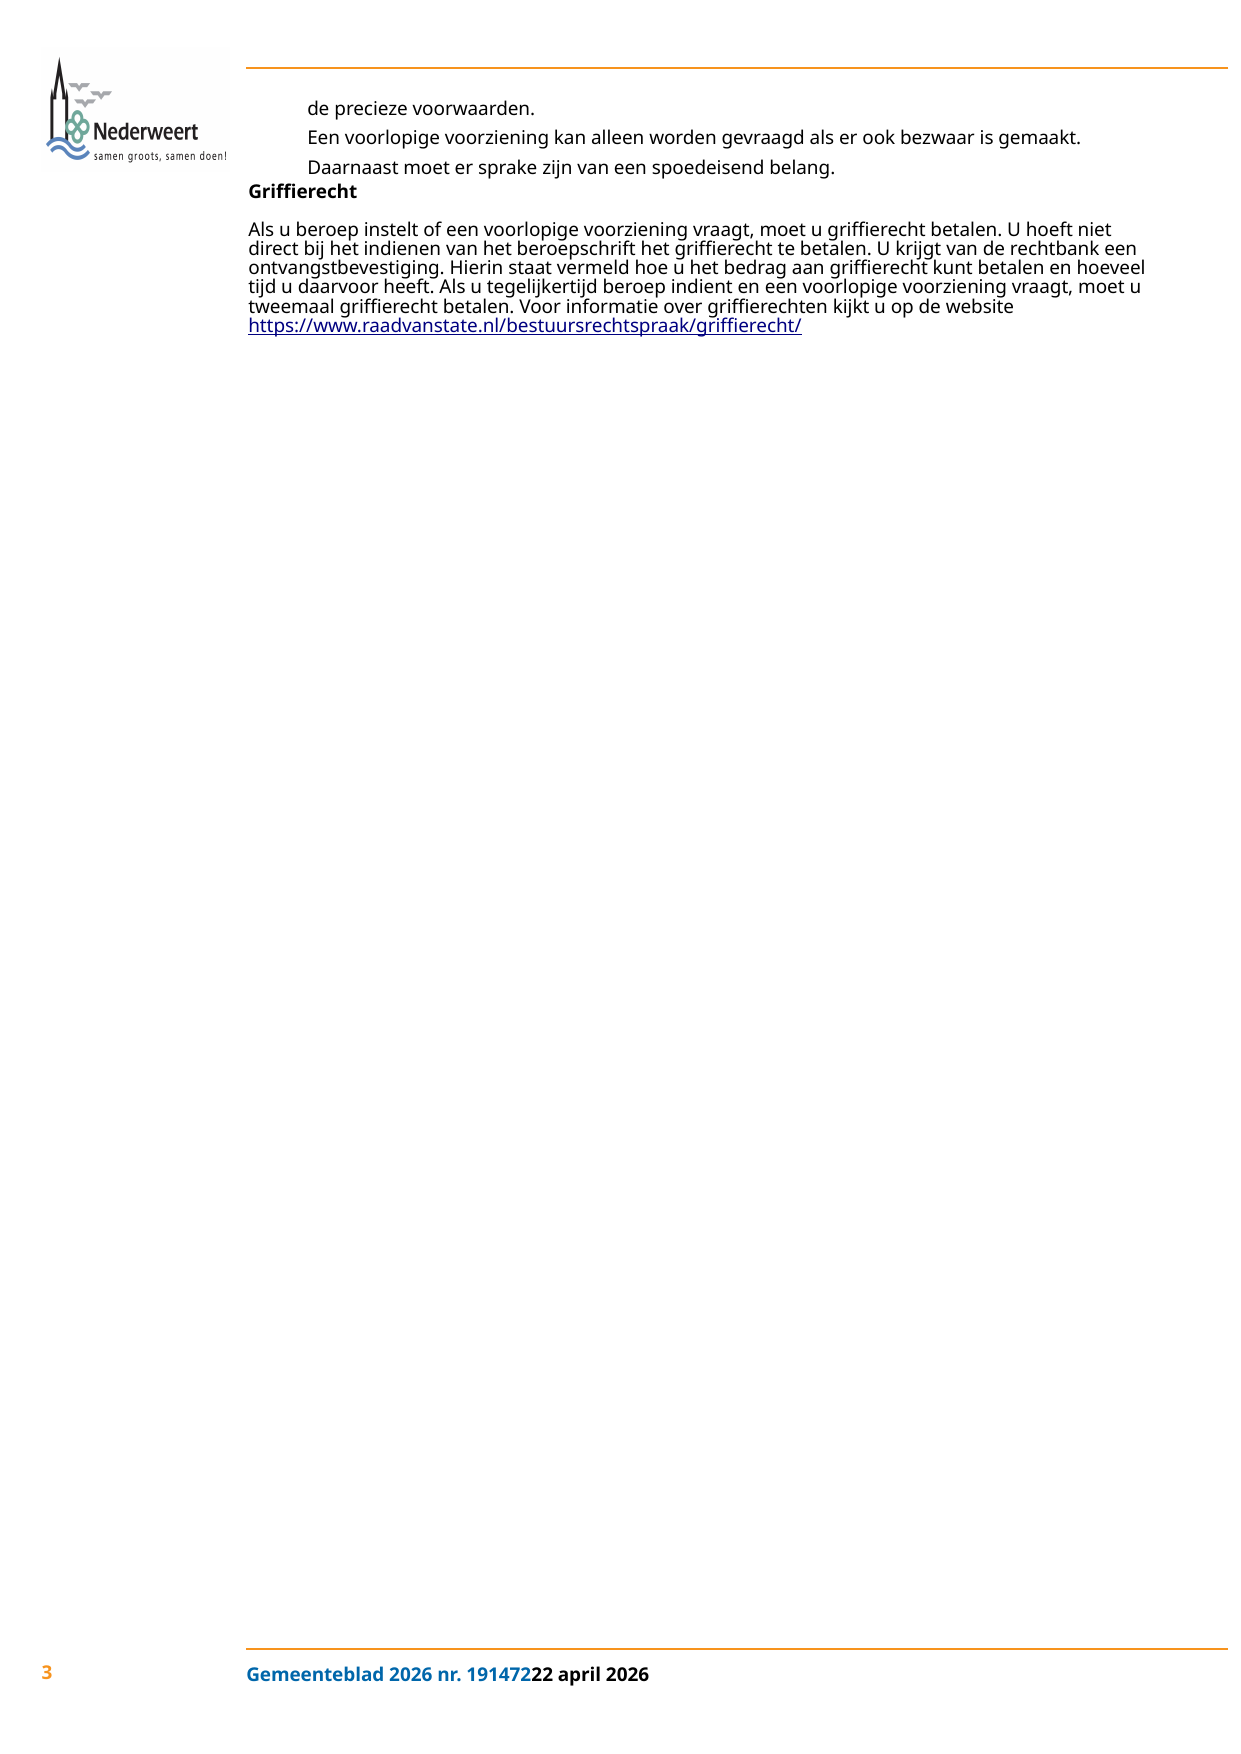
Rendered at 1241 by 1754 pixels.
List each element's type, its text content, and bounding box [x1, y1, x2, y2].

list de precieze voorwaarden. [248, 95, 1152, 121]
text Als u beroep instelt of een voorlopige voorziening vraagt, moet u griffierecht betalen. U hoeft niet direct bij het indienen van het beroepschrift het griffierecht te betalen. U krijgt van de rechtbank een ontvangstbevestiging. Hierin staat vermeld hoe u het bedrag aan griffierecht kunt betalen en hoeveel tijd u daarvoor heeft. Als u tegelijkertijd beroep indient en een voorlopige voorziening vraagt, moet u tweemaal griffierecht betalen. Voor informatie over griffierechten kijkt u op de website https://www.raadvanstate.nl/bestuursrechtspraak/griffierecht/ [248, 221, 1152, 336]
list Een voorlopige voorziening kan alleen worden gevraagd als er ook bezwaar is gemaakt. Daarnaast moet er sprake zijn van een spoedeisend belang. [248, 124, 1152, 180]
text Griffierecht [248, 183, 1152, 203]
picture [41, 47, 231, 172]
